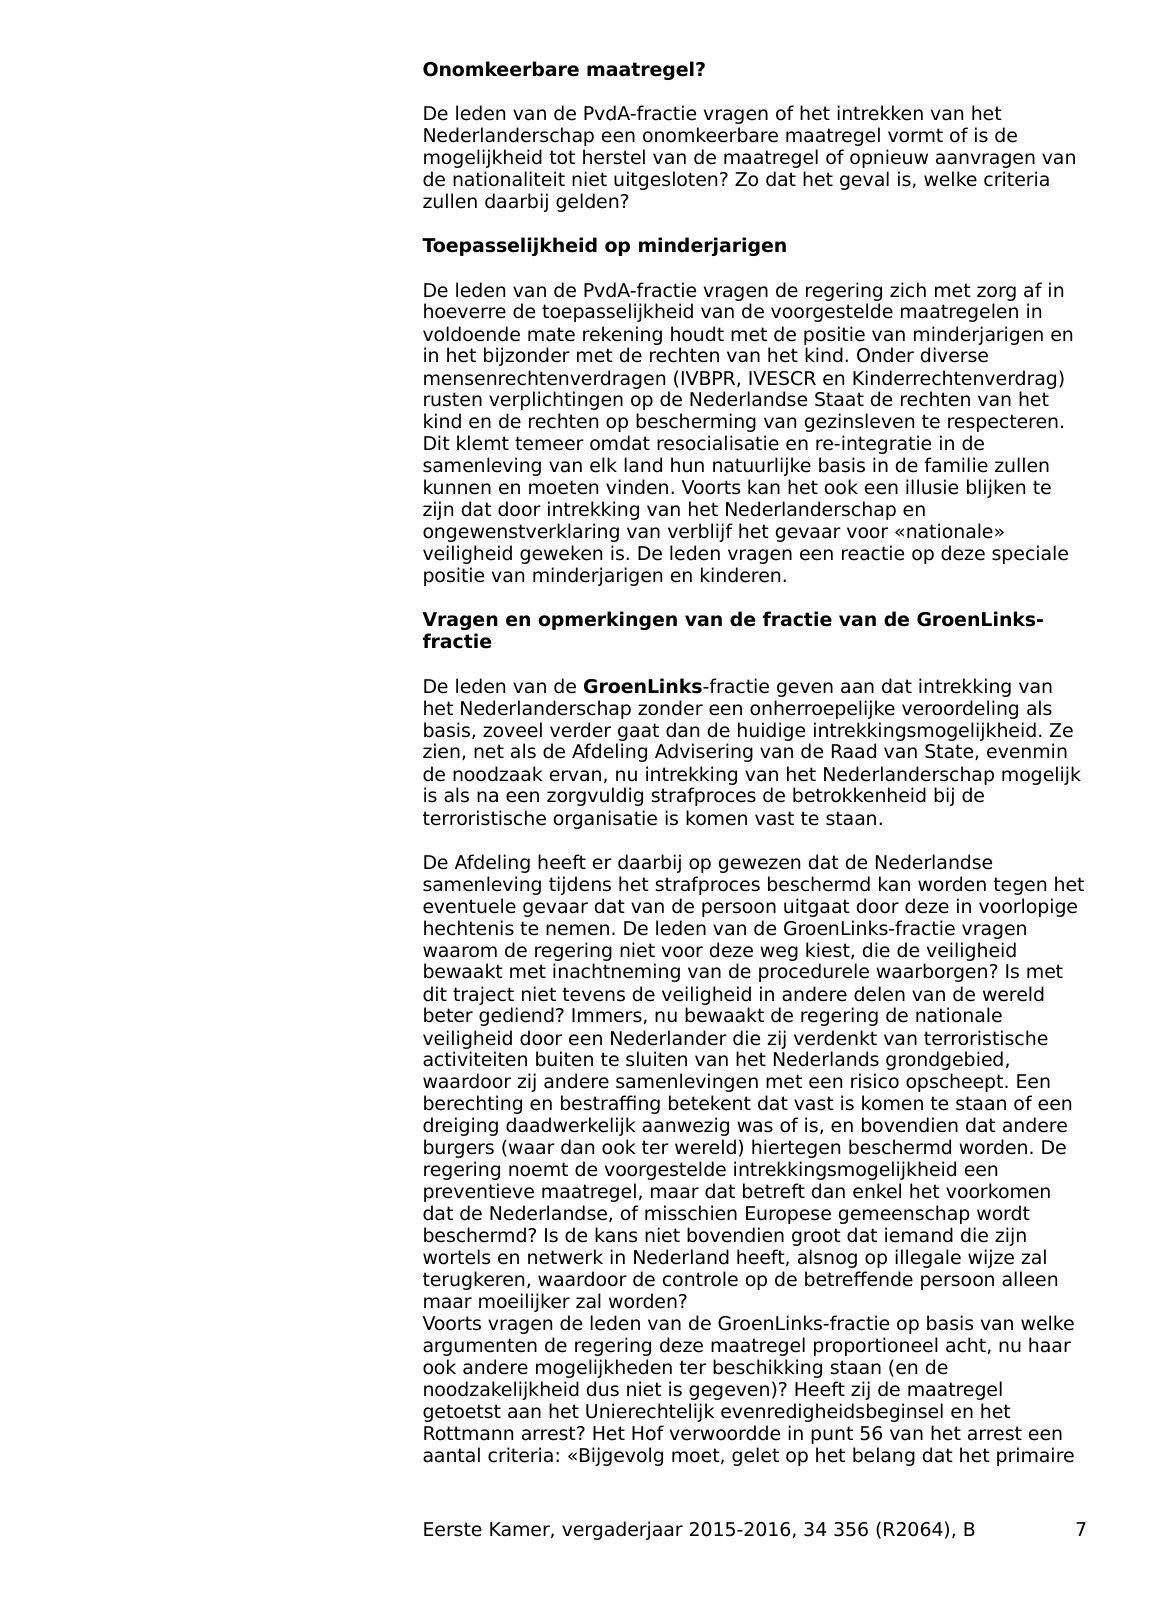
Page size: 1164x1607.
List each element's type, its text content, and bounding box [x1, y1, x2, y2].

subtitle Vragen en opmerkingen van de fractie van de GroenLinks-fractie [422, 609, 1087, 653]
subtitle Onomkeerbare maatregel? [422, 59, 1087, 81]
text De leden van de PvdA-fractie vragen of het intrekken van het Nederlanderschap een onomkeerbare maatregel vormt of is de mogelijkheid tot herstel van de maatregel of opnieuw aanvragen van de nationaliteit niet uitgesloten? Zo dat het geval is, welke criteria zullen daarbij gelden? [422, 103, 1087, 213]
subtitle Toepasselijkheid op minderjarigen [422, 235, 1087, 257]
text Voorts vragen de leden van de GroenLinks-fractie op basis van welke argumenten de regering deze maatregel proportioneel acht, nu haar ook andere mogelijkheden ter beschikking staan (en de noodzakelijkheid dus niet is gegeven)? Heeft zij de maatregel getoetst aan het Unierechtelijk evenredigheidsbeginsel en het Rottmann arrest? Het Hof verwoordde in punt 56 van het arrest een aantal criteria: «Bijgevolg moet, gelet op het belang dat het primaire [422, 1313, 1087, 1467]
text De Afdeling heeft er daarbij op gewezen dat de Nederlandse samenleving tijdens het strafproces beschermd kan worden tegen het eventuele gevaar dat van de persoon uitgaat door deze in voorlopige hechtenis te nemen. De leden van de GroenLinks-fractie vragen waarom de regering niet voor deze weg kiest, die de veiligheid bewaakt met inachtneming van de procedurele waarborgen? Is met dit traject niet tevens de veiligheid in andere delen van de wereld beter gediend? Immers, nu bewaakt de regering de nationale veiligheid door een Nederlander die zij verdenkt van terroristische activiteiten buiten te sluiten van het Nederlands grondgebied, waardoor zij andere samenlevingen met een risico opscheept. Een berechting en bestraffing betekent dat vast is komen te staan of een dreiging daadwerkelijk aanwezig was of is, en bovendien dat andere burgers (waar dan ook ter wereld) hiertegen beschermd worden. De regering noemt de voorgestelde intrekkingsmogelijkheid een preventieve maatregel, maar dat betreft dan enkel het voorkomen dat de Nederlandse, of misschien Europese gemeenschap wordt beschermd? Is de kans niet bovendien groot dat iemand die zijn wortels en netwerk in Nederland heeft, alsnog op illegale wijze zal terugkeren, waardoor de controle op de betreffende persoon alleen maar moeilijker zal worden? [422, 852, 1087, 1313]
text De leden van de PvdA-fractie vragen de regering zich met zorg af in hoeverre de toepasselijkheid van de voorgestelde maatregelen in voldoende mate rekening houdt met de positie van minderjarigen en in het bijzonder met de rechten van het kind. Onder diverse mensenrechtenverdragen (IVBPR, IVESCR en Kinderrechtenverdrag) rusten verplichtingen op de Nederlandse Staat de rechten van het kind en de rechten op bescherming van gezinsleven te respecteren. Dit klemt temeer omdat resocialisatie en re-integratie in de samenleving van elk land hun natuurlijke basis in de familie zullen kunnen en moeten vinden. Voorts kan het ook een illusie blijken te zijn dat door intrekking van het Nederlanderschap en ongewenstverklaring van verblijf het gevaar voor «nationale» veiligheid geweken is. De leden vragen een reactie op deze speciale positie van minderjarigen en kinderen. [422, 279, 1087, 587]
text De leden van de GroenLinks-fractie geven aan dat intrekking van het Nederlanderschap zonder een onherroepelijke veroordeling als basis, zoveel verder gaat dan de huidige intrekkingsmogelijkheid. Ze zien, net als de Afdeling Advisering van de Raad van State, evenmin de noodzaak ervan, nu intrekking van het Nederlanderschap mogelijk is als na een zorgvuldig strafproces de betrokkenheid bij de terroristische organisatie is komen vast te staan. [422, 676, 1087, 829]
